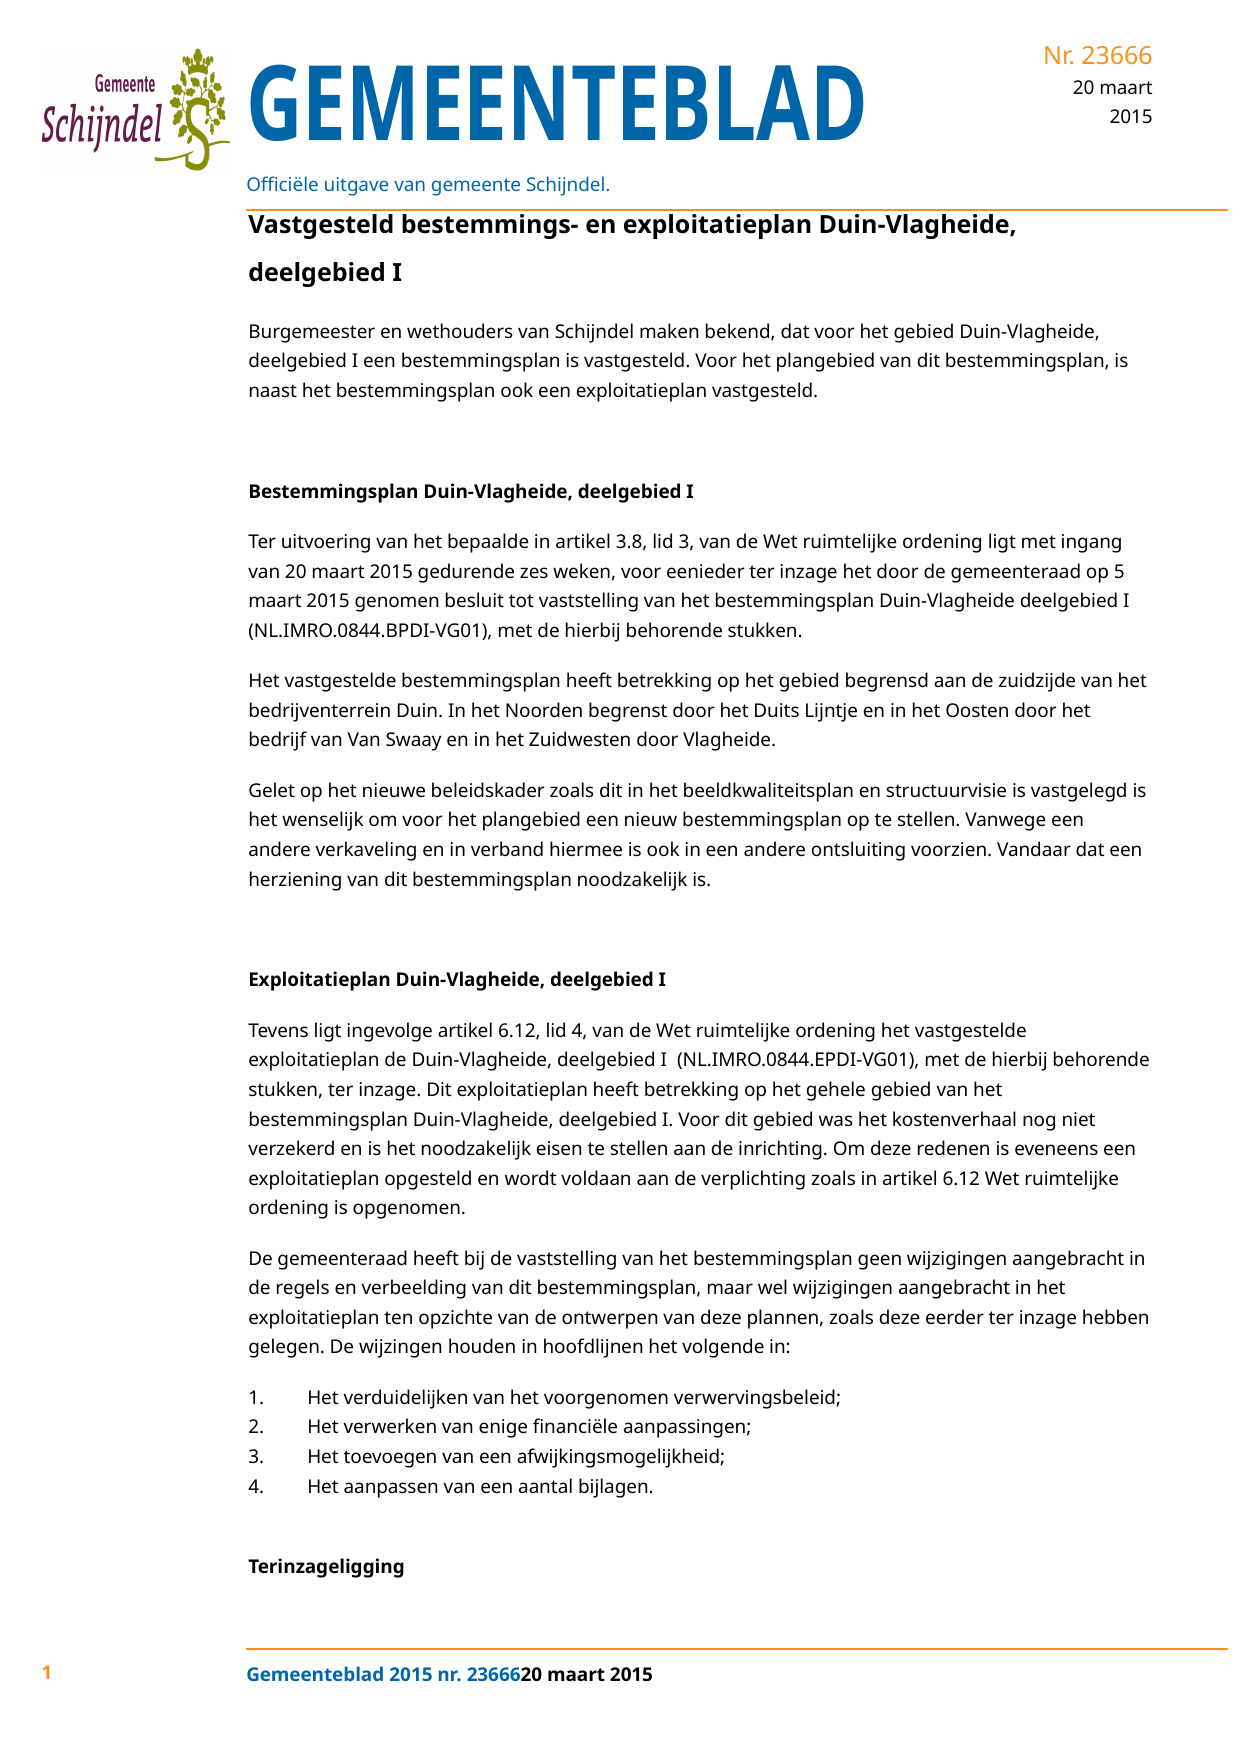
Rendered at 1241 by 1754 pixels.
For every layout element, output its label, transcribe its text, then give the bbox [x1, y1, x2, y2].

list Het verduidelijken van het voorgenomen verwervingsbeleid; [248, 1384, 1152, 1410]
list Het aanpassen van een aantal bijlagen. [248, 1473, 1152, 1499]
text De gemeenteraad heeft bij de vaststelling van het bestemmingsplan geen wijzigingen aangebracht in de regels en verbeelding van dit bestemmingsplan, maar wel wijzigingen aangebracht in het exploitatieplan ten opzichte van de ontwerpen van deze plannen, zoals deze eerder ter inzage hebben gelegen. De wijzingen houden in hoofdlijnen het volgende in: [248, 1245, 1152, 1359]
text Exploitatieplan Duin-Vlagheide, deelgebied I [248, 967, 1152, 992]
text Bestemmingsplan Duin-Vlagheide, deelgebied I [248, 478, 1152, 504]
text Het vastgestelde bestemmingsplan heeft betrekking op het gebied begrensd aan de zuidzijde van het bedrijventerrein Duin. In het Noorden begrenst door het Duits Lijntje en in het Oosten door het bedrijf van Van Swaay en in het Zuidwesten door Vlagheide. [248, 667, 1152, 752]
text Gelet op het nieuwe beleidskader zoals dit in het beeldkwaliteitsplan en structuurvisie is vastgelegd is het wenselijk om voor het plangebied een nieuw bestemmingsplan op te stellen. Vanwege een andere verkaveling en in verband hiermee is ook in een andere ontsluiting voorzien. Vandaar dat een herziening van dit bestemmingsplan noodzakelijk is. [248, 777, 1152, 892]
text Ter uitvoering van het bepaalde in artikel 3.8, lid 3, van de Wet ruimtelijke ordening ligt met ingang van 20 maart 2015 gedurende zes weken, voor eenieder ter inzage het door de gemeenteraad op 5 maart 2015 genomen besluit tot vaststelling van het bestemmingsplan Duin-Vlagheide deelgebied I (NL.IMRO.0844.BPDI-VG01), met de hierbij behorende stukken. [248, 528, 1152, 643]
text Burgemeester en wethouders van Schijndel maken bekend, dat voor het gebied Duin-Vlagheide, deelgebied I een bestemmingsplan is vastgesteld. Voor het plangebied van dit bestemmingsplan, is naast het bestemmingsplan ook een exploitatieplan vastgesteld. [248, 318, 1152, 403]
text Terinzageligging [248, 1553, 1152, 1579]
text Tevens ligt ingevolge artikel 6.12, lid 4, van de Wet ruimtelijke ordening het vastgestelde exploitatieplan de Duin-Vlagheide, deelgebied I (NL.IMRO.0844.EPDI-VG01), met de hierbij behorende stukken, ter inzage. Dit exploitatieplan heeft betrekking op het gehele gebied van het bestemmingsplan Duin-Vlagheide, deelgebied I. Voor dit gebied was het kostenverhaal nog niet verzekerd en is het noodzakelijk eisen te stellen aan de inrichting. Om deze redenen is eveneens een exploitatieplan opgesteld en wordt voldaan aan de verplichting zoals in artikel 6.12 Wet ruimtelijke ordening is opgenomen. [248, 1017, 1152, 1220]
text Vastgesteld bestemmings- en exploitatieplan Duin-Vlagheide, deelgebied I [248, 211, 1152, 288]
picture [41, 47, 231, 172]
list Het toevoegen van een afwijkingsmogelijkheid; [248, 1443, 1152, 1469]
list Het verwerken van enige financiële aanpassingen; [248, 1414, 1152, 1439]
